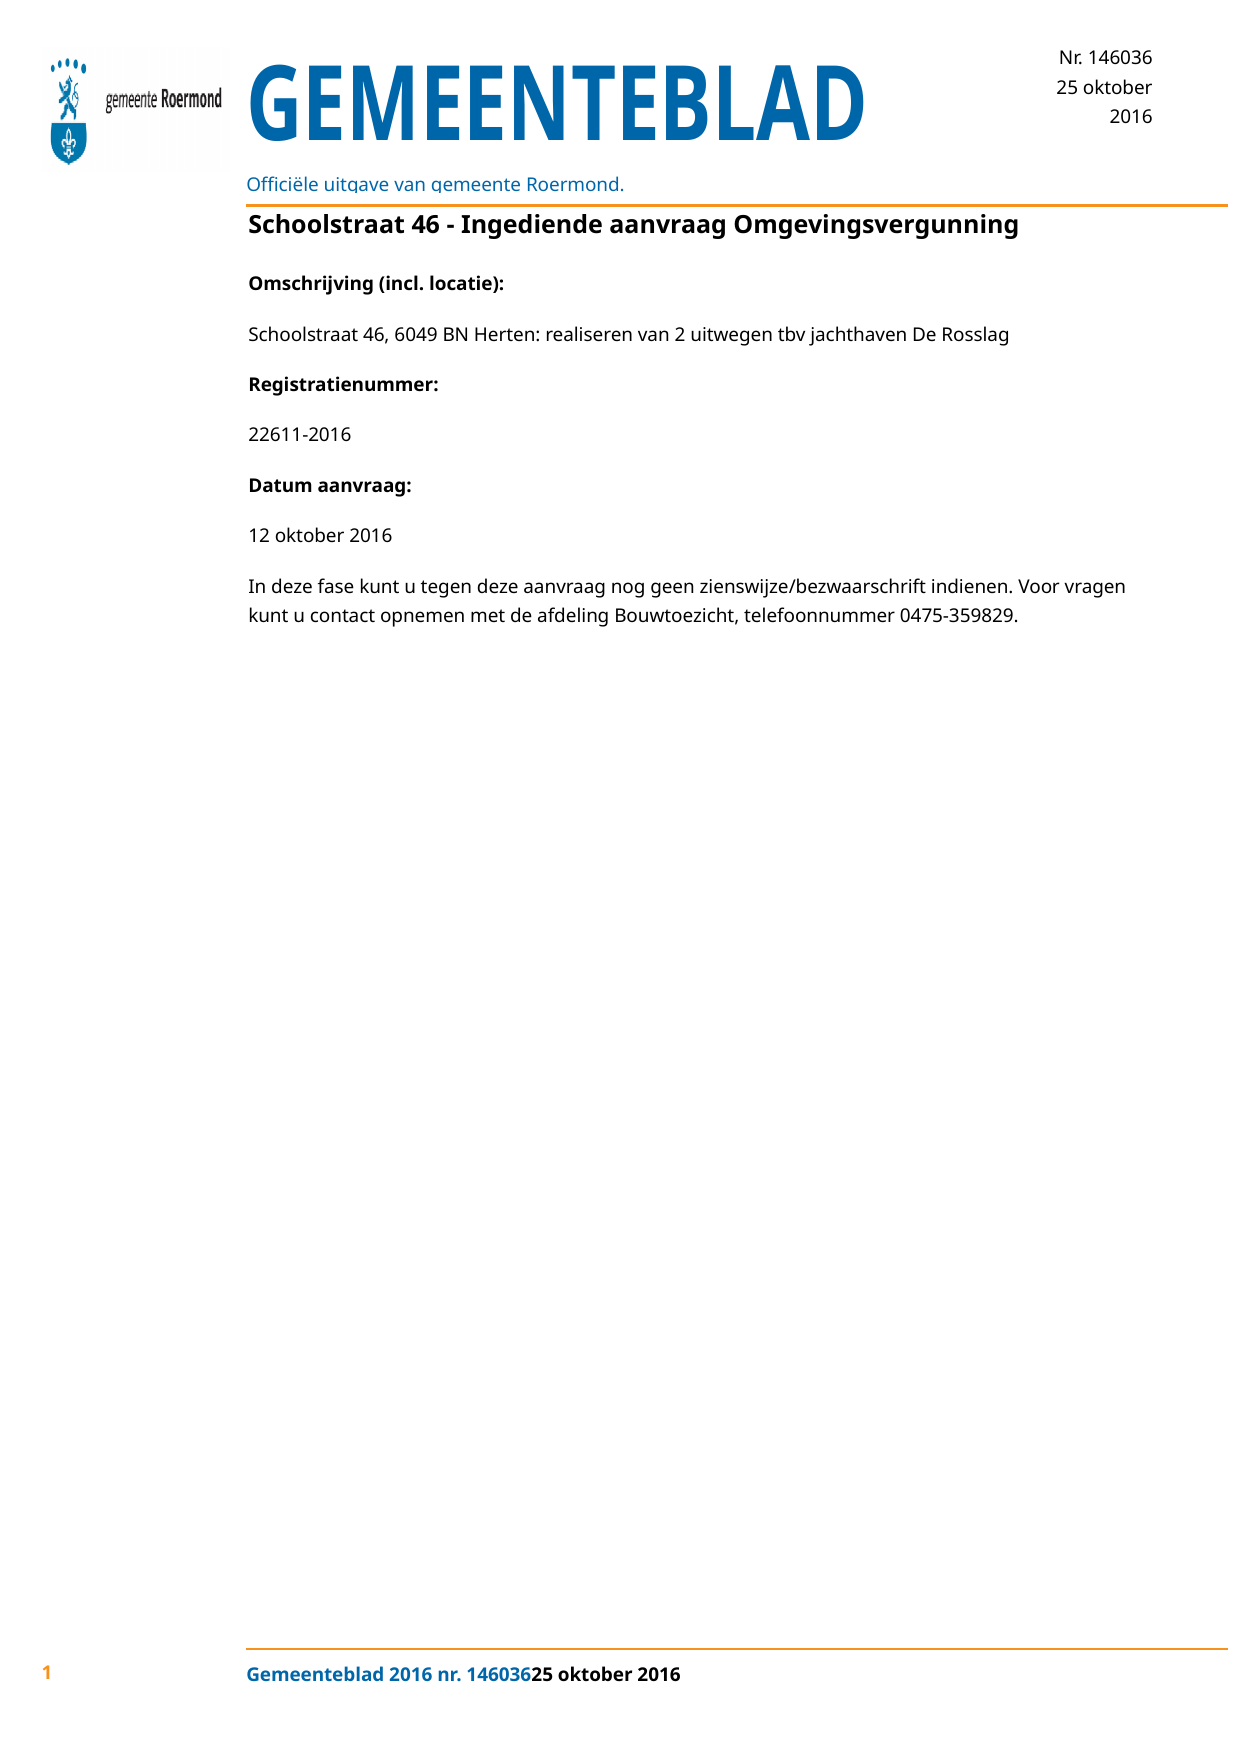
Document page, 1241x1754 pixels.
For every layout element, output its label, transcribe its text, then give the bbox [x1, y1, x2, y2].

text Schoolstraat 46, 6049 BN Herten: realiseren van 2 uitwegen tbv jachthaven De Rosslag [248, 321, 1152, 346]
picture [41, 47, 231, 172]
text Datum aanvraag: [248, 472, 1152, 498]
text Omschrijving (incl. locatie): [248, 270, 1152, 296]
text Schoolstraat 46 - Ingediende aanvraag Omgevingsvergunning [248, 207, 1152, 241]
text Registratienummer: [248, 371, 1152, 397]
text 22611-2016 [248, 422, 1152, 447]
text In deze fase kunt u tegen deze aanvraag nog geen zienswijze/bezwaarschrift indienen. Voor vragen kunt u contact opnemen met de afdeling Bouwtoezicht, telefoonnummer 0475-359829. [248, 573, 1152, 628]
text 12 oktober 2016 [248, 522, 1152, 548]
